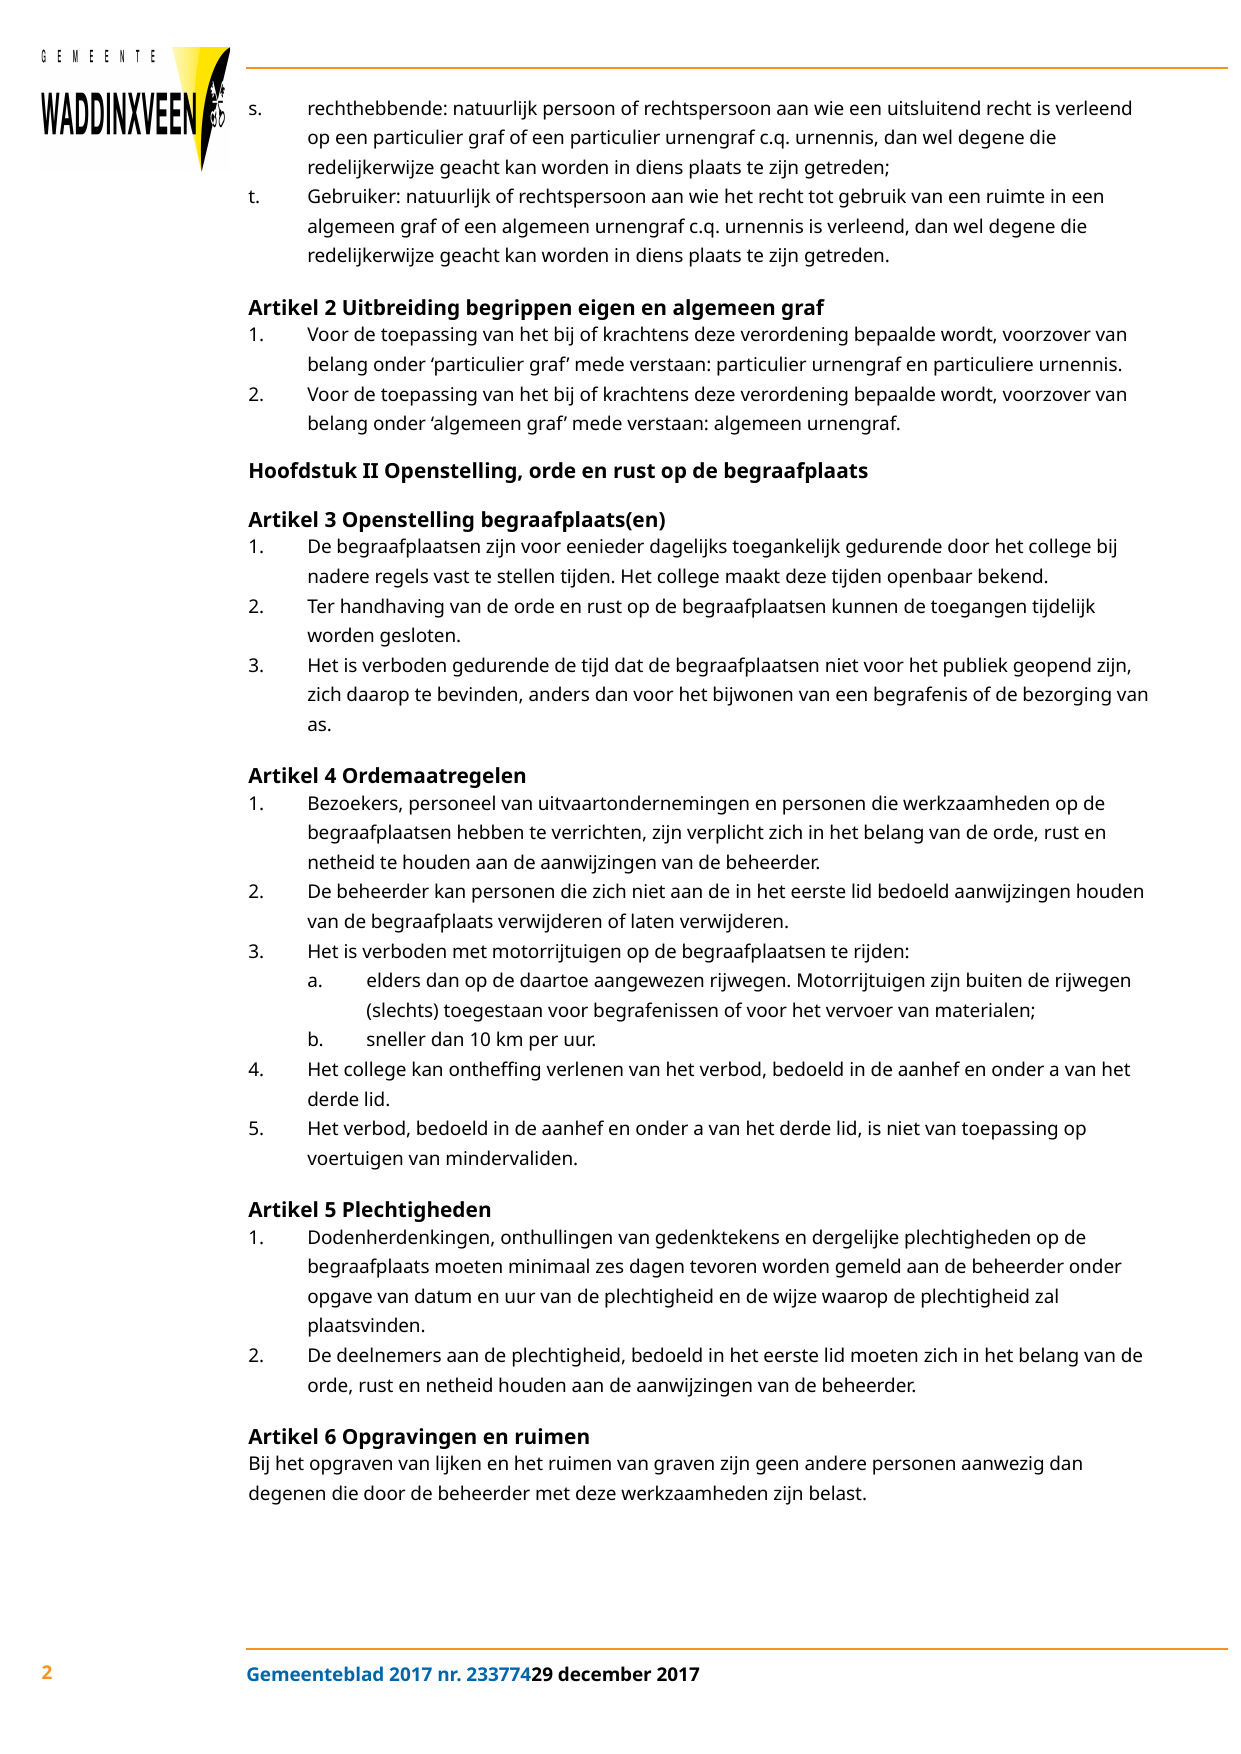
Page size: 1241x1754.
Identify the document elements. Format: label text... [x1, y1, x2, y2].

list Bezoekers, personeel van uitvaartondernemingen en personen die werkzaamheden op de begraafplaatsen hebben te verrichten, zijn verplicht zich in het belang van de orde, rust en netheid te houden aan de aanwijzingen van de beheerder. [248, 790, 1152, 875]
list elders dan op de daartoe aangewezen rijwegen. Motorrijtuigen zijn buiten de rijwegen (slechts) toegestaan voor begrafenissen of voor het vervoer van materialen; [307, 967, 1152, 1023]
list Ter handhaving van de orde en rust op de begraafplaatsen kunnen de toegangen tijdelijk worden gesloten. [248, 593, 1152, 648]
list Het is verboden met motorrijtuigen op de begraafplaatsen te rijden: [248, 938, 1152, 964]
list Het verbod, bedoeld in de aanhef en onder a van het derde lid, is niet van toepassing op voertuigen van mindervaliden. [248, 1115, 1152, 1171]
list Het is verboden gedurende de tijd dat de begraafplaatsen niet voor het publiek geopend zijn, zich daarop te bevinden, anders dan voor het bijwonen van een begrafenis of de bezorging van as. [248, 652, 1152, 737]
list Dodenherdenkingen, onthullingen van gedenktekens en dergelijke plechtigheden op de begraafplaats moeten minimaal zes dagen tevoren worden gemeld aan de beheerder onder opgave van datum en uur van de plechtigheid en de wijze waarop de plechtigheid zal plaatsvinden. [248, 1224, 1152, 1338]
list De beheerder kan personen die zich niet aan de in het eerste lid bedoeld aanwijzingen houden van de begraafplaats verwijderen of laten verwijderen. [248, 879, 1152, 934]
list Voor de toepassing van het bij of krachtens deze verordening bepaalde wordt, voorzover van belang onder ‘algemeen graf’ mede verstaan: algemeen urnengraf. [248, 381, 1152, 436]
text Hoofdstuk II Openstelling, orde en rust op de begraafplaats [248, 456, 1152, 484]
text Artikel 2 Uitbreiding begrippen eigen en algemeen graf [248, 293, 1152, 322]
text Artikel 5 Plechtigheden [248, 1195, 1152, 1224]
list sneller dan 10 km per uur. [307, 1027, 1152, 1052]
text Artikel 6 Opgravingen en ruimen [248, 1422, 1152, 1451]
list Gebruiker: natuurlijk of rechtspersoon aan wie het recht tot gebruik van een ruimte in een algemeen graf of een algemeen urnengraf c.q. urnennis is verleend, dan wel degene die redelijkerwijze geacht kan worden in diens plaats te zijn getreden. [248, 183, 1152, 268]
text Artikel 3 Openstelling begraafplaats(en) [248, 505, 1152, 534]
text Bij het opgraven van lijken en het ruimen van graven zijn geen andere personen aanwezig dan degenen die door de beheerder met deze werkzaamheden zijn belast. [248, 1451, 1152, 1506]
picture [41, 47, 231, 172]
list rechthebbende: natuurlijk persoon of rechtspersoon aan wie een uitsluitend recht is verleend op een particulier graf of een particulier urnengraf c.q. urnennis, dan wel degene die redelijkerwijze geacht kan worden in diens plaats te zijn getreden; [248, 95, 1152, 180]
list Voor de toepassing van het bij of krachtens deze verordening bepaalde wordt, voorzover van belang onder ‘particulier graf’ mede verstaan: particulier urnengraf en particuliere urnennis. [248, 322, 1152, 377]
list De begraafplaatsen zijn voor eenieder dagelijks toegankelijk gedurende door het college bij nadere regels vast te stellen tijden. Het college maakt deze tijden openbaar bekend. [248, 534, 1152, 589]
list De deelnemers aan de plechtigheid, bedoeld in het eerste lid moeten zich in het belang van de orde, rust en netheid houden aan de aanwijzingen van de beheerder. [248, 1342, 1152, 1397]
list Het college kan ontheffing verlenen van het verbod, bedoeld in de aanhef en onder a van het derde lid. [248, 1056, 1152, 1112]
text Artikel 4 Ordemaatregelen [248, 762, 1152, 790]
